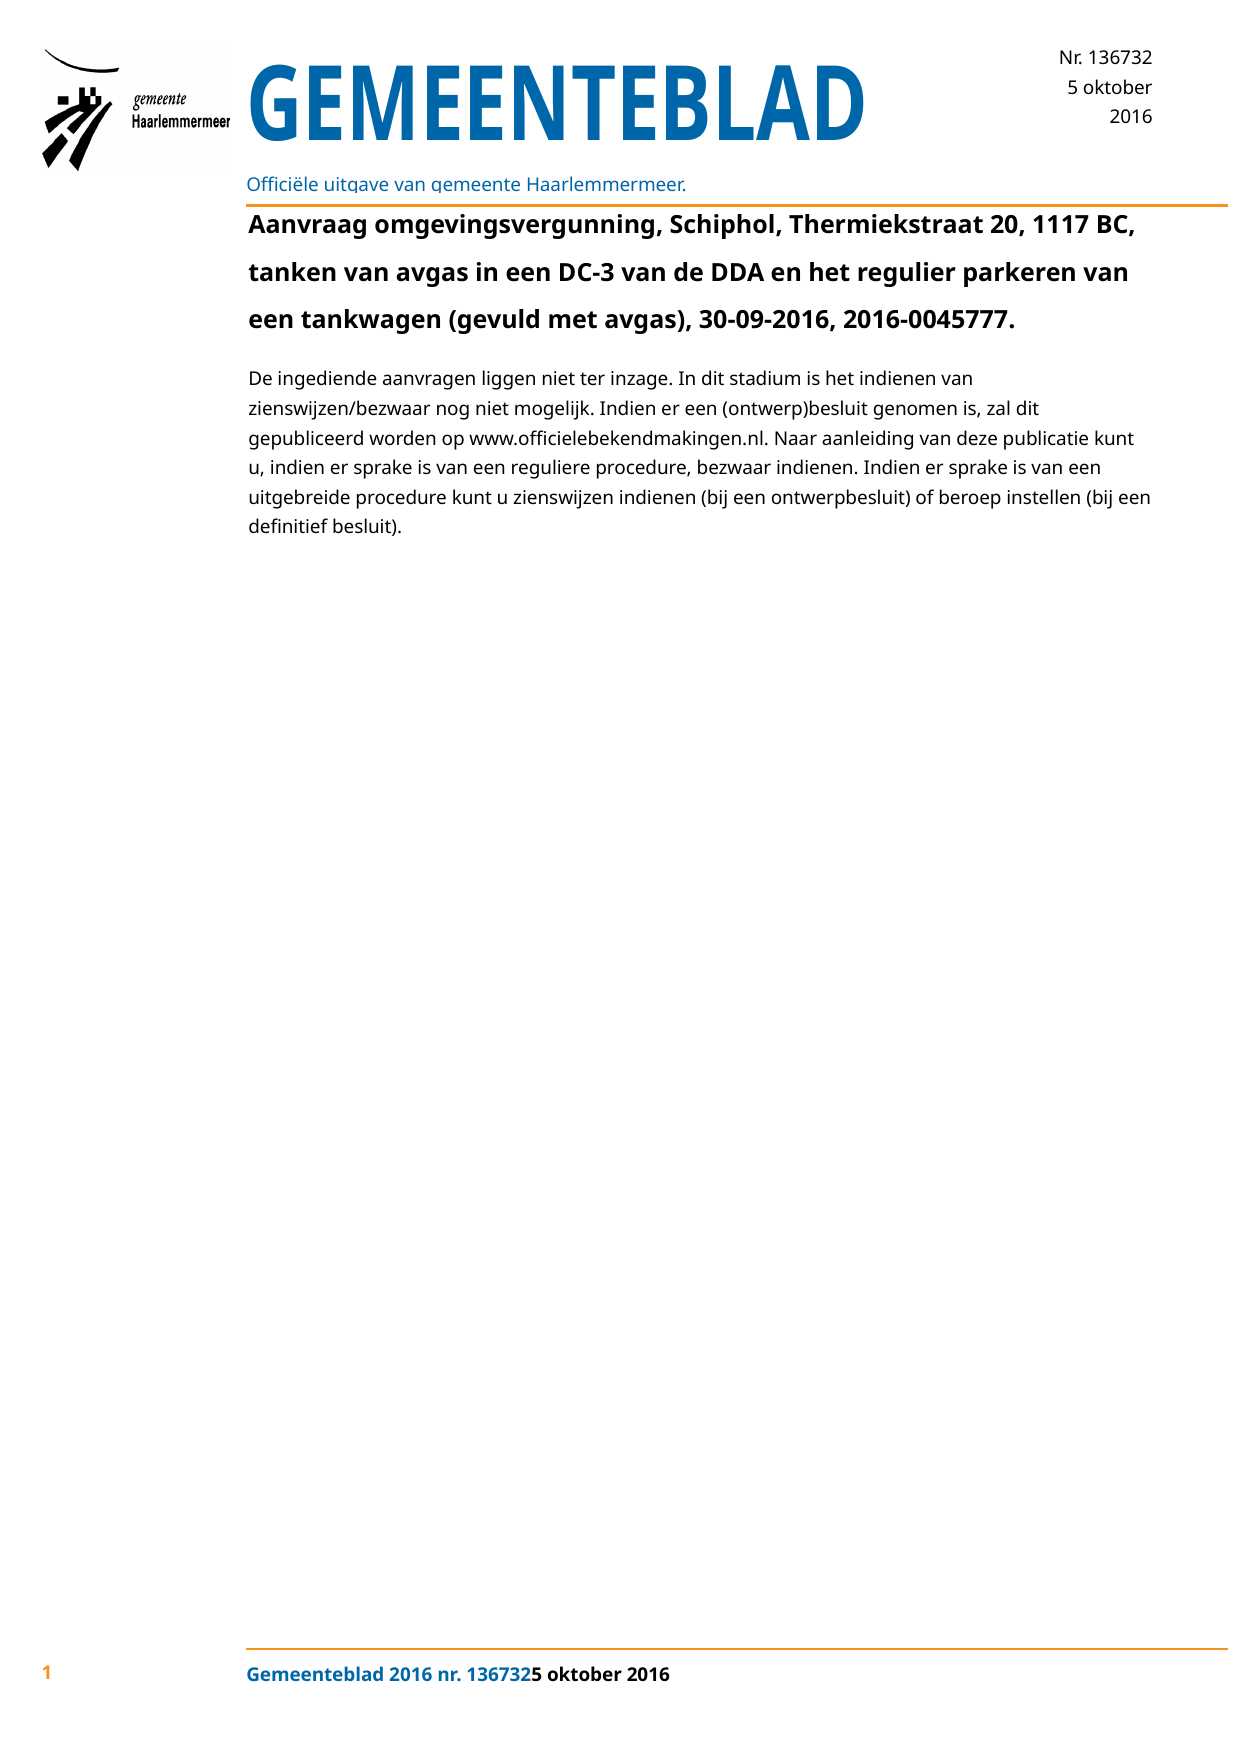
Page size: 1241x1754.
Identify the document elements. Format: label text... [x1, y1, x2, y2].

text Aanvraag omgevingsvergunning, Schiphol, Thermiekstraat 20, 1117 BC, tanken van avgas in een DC-3 van de DDA en het regulier parkeren van een tankwagen (gevuld met avgas), 30-09-2016, 2016-0045777. [248, 207, 1152, 336]
picture [41, 47, 231, 172]
text De ingediende aanvragen liggen niet ter inzage. In dit stadium is het indienen van zienswijzen/bezwaar nog niet mogelijk. Indien er een (ontwerp)besluit genomen is, zal dit gepubliceerd worden op www.officielebekendmakingen.nl. Naar aanleiding van deze publicatie kunt u, indien er sprake is van een reguliere procedure, bezwaar indienen. Indien er sprake is van een uitgebreide procedure kunt u zienswijzen indienen (bij een ontwerpbesluit) of beroep instellen (bij een definitief besluit). [248, 366, 1152, 539]
